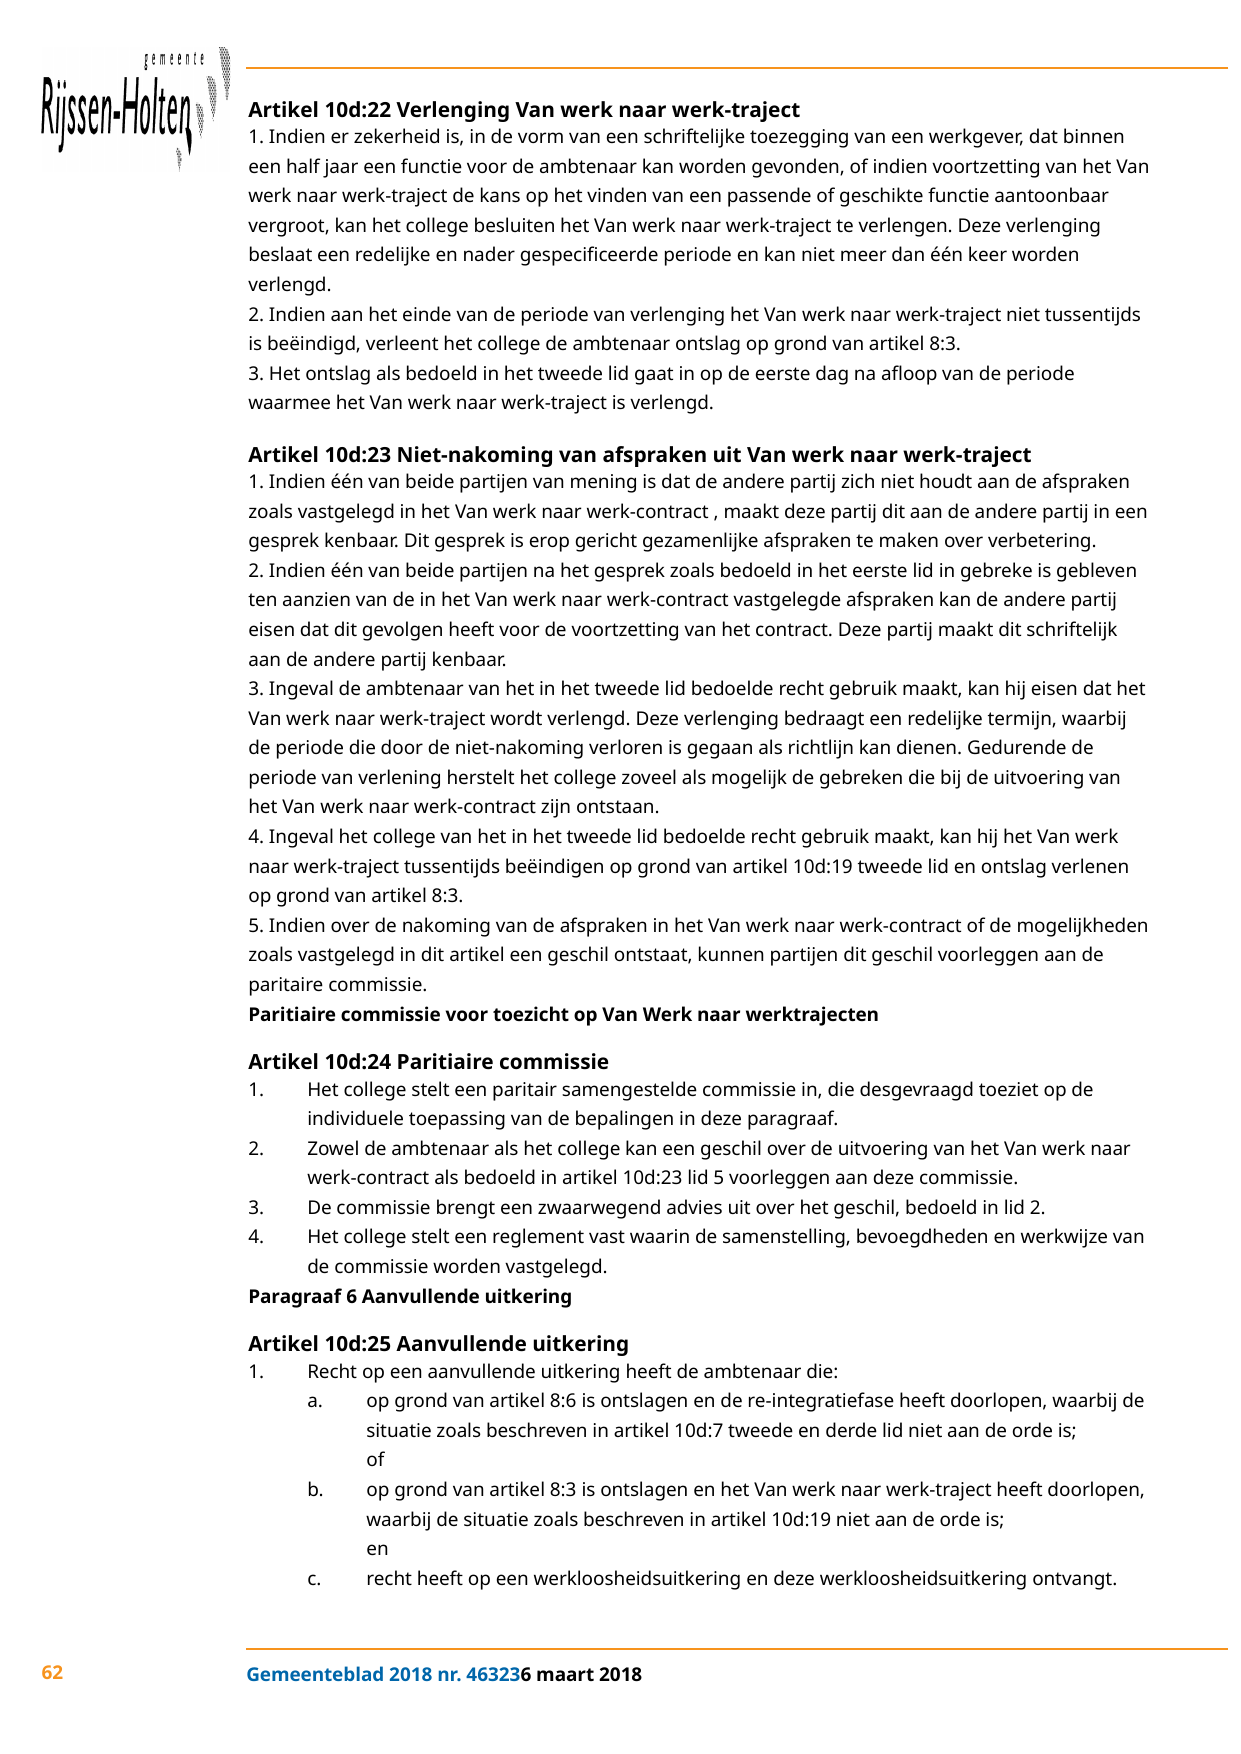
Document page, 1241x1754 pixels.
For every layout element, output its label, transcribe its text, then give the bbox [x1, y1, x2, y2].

list Recht op een aanvullende uitkering heeft de ambtenaar die: [248, 1358, 1152, 1384]
text 4. Ingeval het college van het in het tweede lid bedoelde recht gebruik maakt, kan hij het Van werk naar werk-traject tussentijds beëindigen op grond van artikel 10d:19 tweede lid en ontslag verlenen op grond van artikel 8:3. [248, 823, 1152, 908]
list of [307, 1447, 1152, 1472]
text 1. Indien één van beide partijen van mening is dat de andere partij zich niet houdt aan de afspraken zoals vastgelegd in het Van werk naar werk-contract , maakt deze partij dit aan de andere partij in een gesprek kenbaar. Dit gesprek is erop gericht gezamenlijke afspraken te maken over verbetering. [248, 468, 1152, 553]
list Het college stelt een paritair samengestelde commissie in, die desgevraagd toeziet op de individuele toepassing van de bepalingen in deze paragraaf. [248, 1076, 1152, 1131]
list Het college stelt een reglement vast waarin de samenstelling, bevoegdheden en werkwijze van de commissie worden vastgelegd. [248, 1224, 1152, 1279]
text 3. Ingeval de ambtenaar van het in het tweede lid bedoelde recht gebruik maakt, kan hij eisen dat het Van werk naar werk-traject wordt verlengd. Deze verlenging bedraagt een redelijke termijn, waarbij de periode die door de niet-nakoming verloren is gegaan als richtlijn kan dienen. Gedurende de periode van verlening herstelt het college zoveel als mogelijk de gebreken die bij de uitvoering van het Van werk naar werk-contract zijn ontstaan. [248, 675, 1152, 819]
text Artikel 10d:24 Paritiaire commissie [248, 1047, 1152, 1076]
list De commissie brengt een zwaarwegend advies uit over het geschil, bedoeld in lid 2. [248, 1194, 1152, 1220]
text 2. Indien aan het einde van de periode van verlenging het Van werk naar werk-traject niet tussentijds is beëindigd, verleent het college de ambtenaar ontslag op grond van artikel 8:3. [248, 301, 1152, 356]
text Paritiaire commissie voor toezicht op Van Werk naar werktrajecten [248, 1001, 1152, 1027]
text 3. Het ontslag als bedoeld in het tweede lid gaat in op de eerste dag na afloop van de periode waarmee het Van werk naar werk-traject is verlengd. [248, 360, 1152, 415]
text 2. Indien één van beide partijen na het gesprek zoals bedoeld in het eerste lid in gebreke is gebleven ten aanzien van de in het Van werk naar werk-contract vastgelegde afspraken kan de andere partij eisen dat dit gevolgen heeft voor de voortzetting van het contract. Deze partij maakt dit schriftelijk aan de andere partij kenbaar. [248, 557, 1152, 672]
list recht heeft op een werkloosheidsuitkering en deze werkloosheidsuitkering ontvangt. [307, 1565, 1152, 1591]
text Artikel 10d:25 Aanvullende uitkering [248, 1329, 1152, 1358]
text Artikel 10d:23 Niet-nakoming van afspraken uit Van werk naar werk-traject [248, 440, 1152, 468]
list en [307, 1535, 1152, 1561]
picture [41, 47, 231, 172]
text Paragraaf 6 Aanvullende uitkering [248, 1283, 1152, 1309]
list op grond van artikel 8:6 is ontslagen en de re-integratiefase heeft doorlopen, waarbij de situatie zoals beschreven in artikel 10d:7 tweede en derde lid niet aan de orde is; [307, 1387, 1152, 1443]
list Zowel de ambtenaar als het college kan een geschil over de uitvoering van het Van werk naar werk-contract als bedoeld in artikel 10d:23 lid 5 voorleggen aan deze commissie. [248, 1135, 1152, 1190]
text 5. Indien over de nakoming van de afspraken in het Van werk naar werk-contract of de mogelijkheden zoals vastgelegd in dit artikel een geschil ontstaat, kunnen partijen dit geschil voorleggen aan de paritaire commissie. [248, 912, 1152, 997]
list op grond van artikel 8:3 is ontslagen en het Van werk naar werk-traject heeft doorlopen, waarbij de situatie zoals beschreven in artikel 10d:19 niet aan de orde is; [307, 1476, 1152, 1532]
text Artikel 10d:22 Verlenging Van werk naar werk-traject [248, 95, 1152, 123]
text 1. Indien er zekerheid is, in de vorm van een schriftelijke toezegging van een werkgever, dat binnen een half jaar een functie voor de ambtenaar kan worden gevonden, of indien voortzetting van het Van werk naar werk-traject de kans op het vinden van een passende of geschikte functie aantoonbaar vergroot, kan het college besluiten het Van werk naar werk-traject te verlengen. Deze verlenging beslaat een redelijke en nader gespecificeerde periode en kan niet meer dan één keer worden verlengd. [248, 123, 1152, 297]
